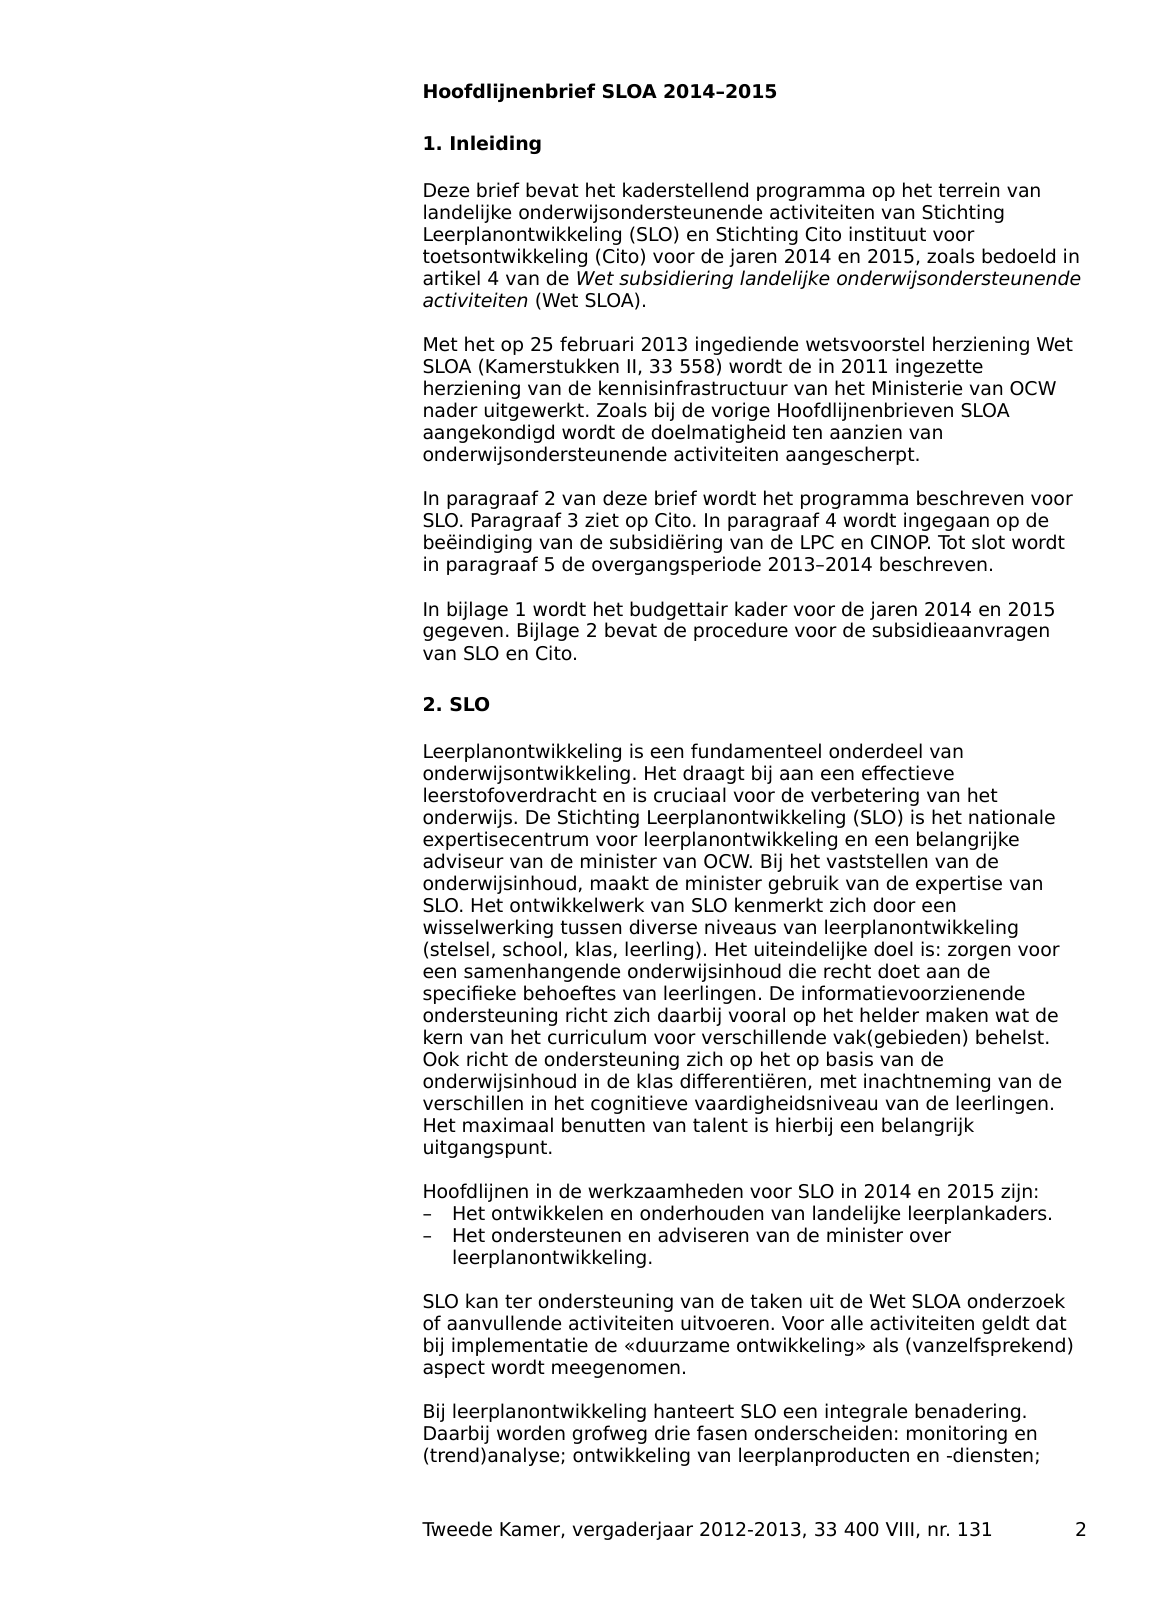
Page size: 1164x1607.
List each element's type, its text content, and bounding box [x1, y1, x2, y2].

text – Het ondersteunen en adviseren van de minister over leerplanontwikkeling. [422, 1225, 1087, 1269]
subtitle 1. Inleiding [422, 133, 1087, 155]
text Leerplanontwikkeling is een fundamenteel onderdeel van onderwijsontwikkeling. Het draagt bij aan een effectieve leerstofoverdracht en is cruciaal voor de verbetering van het onderwijs. De Stichting Leerplanontwikkeling (SLO) is het nationale expertisecentrum voor leerplanontwikkeling en een belangrijke adviseur van de minister van OCW. Bij het vaststellen van de onderwijsinhoud, maakt de minister gebruik van de expertise van SLO. Het ontwikkelwerk van SLO kenmerkt zich door een wisselwerking tussen diverse niveaus van leerplanontwikkeling (stelsel, school, klas, leerling). Het uiteindelijke doel is: zorgen voor een samenhangende onderwijsinhoud die recht doet aan de specifieke behoeftes van leerlingen. De informatievoorzienende ondersteuning richt zich daarbij vooral op het helder maken wat de kern van het curriculum voor verschillende vak(gebieden) behelst. Ook richt de ondersteuning zich op het op basis van de onderwijsinhoud in de klas differentiëren, met inachtneming van de verschillen in het cognitieve vaardigheidsniveau van de leerlingen. Het maximaal benutten van talent is hierbij een belangrijk uitgangspunt. [422, 741, 1087, 1159]
text – Het ontwikkelen en onderhouden van landelijke leerplankaders. [422, 1203, 1087, 1225]
subtitle Hoofdlijnenbrief SLOA 2014–2015 [422, 81, 1087, 103]
text In paragraaf 2 van deze brief wordt het programma beschreven voor SLO. Paragraaf 3 ziet op Cito. In paragraaf 4 wordt ingegaan op de beëindiging van de subsidiëring van de LPC en CINOP. Tot slot wordt in paragraaf 5 de overgangsperiode 2013–2014 beschreven. [422, 488, 1087, 576]
text Hoofdlijnen in de werkzaamheden voor SLO in 2014 en 2015 zijn: [422, 1181, 1087, 1203]
subtitle 2. SLO [422, 694, 1087, 716]
text Met het op 25 februari 2013 ingediende wetsvoorstel herziening Wet SLOA (Kamerstukken II, 33 558) wordt de in 2011 ingezette herziening van de kennisinfrastructuur van het Ministerie van OCW nader uitgewerkt. Zoals bij de vorige Hoofdlijnenbrieven SLOA aangekondigd wordt de doelmatigheid ten aanzien van onderwijsondersteunende activiteiten aangescherpt. [422, 334, 1087, 466]
text SLO kan ter ondersteuning van de taken uit de Wet SLOA onderzoek of aanvullende activiteiten uitvoeren. Voor alle activiteiten geldt dat bij implementatie de «duurzame ontwikkeling» als (vanzelfsprekend) aspect wordt meegenomen. [422, 1291, 1087, 1379]
text Bij leerplanontwikkeling hanteert SLO een integrale benadering. Daarbij worden grofweg drie fasen onderscheiden: monitoring en (trend)analyse; ontwikkeling van leerplanproducten en -diensten; [422, 1401, 1087, 1467]
text In bijlage 1 wordt het budgettair kader voor de jaren 2014 en 2015 gegeven. Bijlage 2 bevat de procedure voor de subsidieaanvragen van SLO en Cito. [422, 598, 1087, 664]
text Deze brief bevat het kaderstellend programma op het terrein van landelijke onderwijsondersteunende activiteiten van Stichting Leerplanontwikkeling (SLO) en Stichting Cito instituut voor toetsontwikkeling (Cito) voor de jaren 2014 en 2015, zoals bedoeld in artikel 4 van de Wet subsidiering landelijke onderwijsondersteunende activiteiten (Wet SLOA). [422, 180, 1087, 312]
